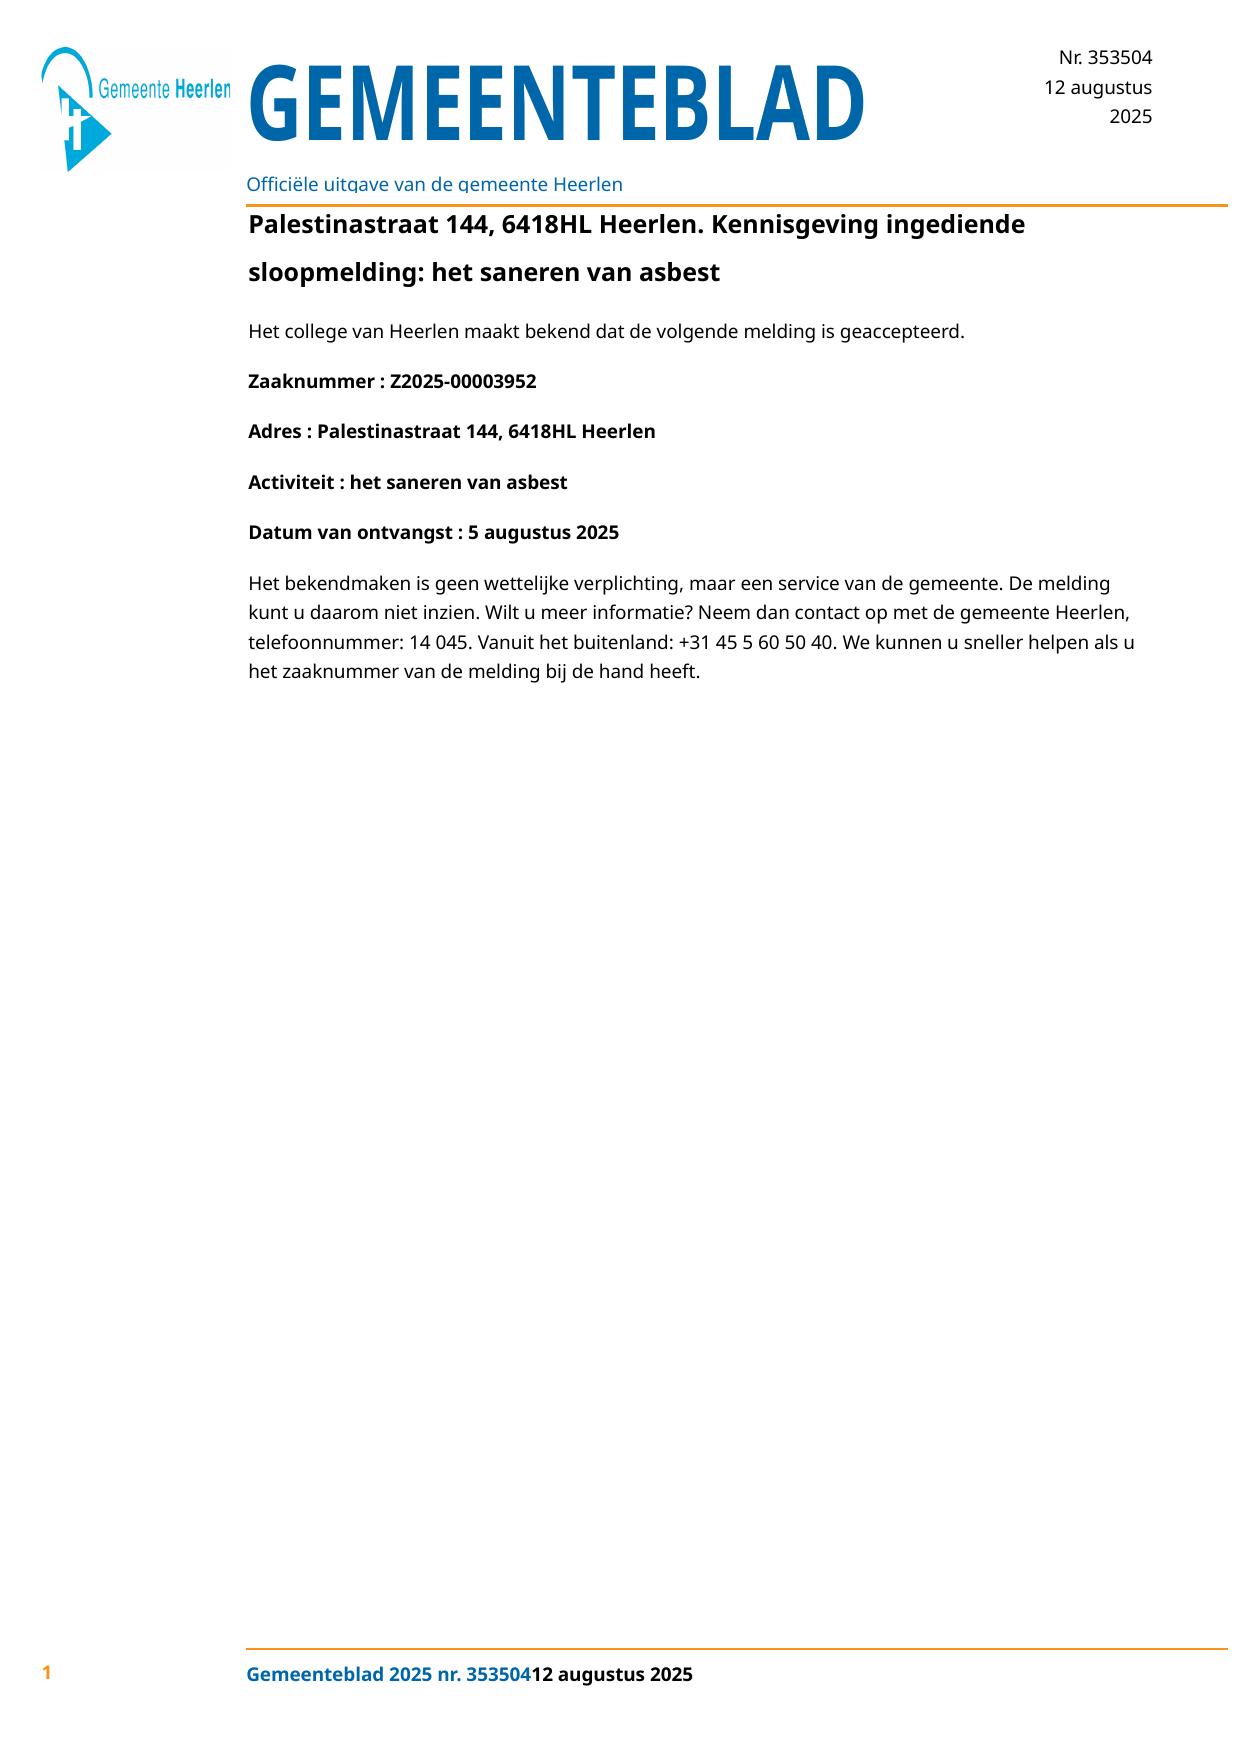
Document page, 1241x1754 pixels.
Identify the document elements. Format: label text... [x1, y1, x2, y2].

text Het bekendmaken is geen wettelijke verplichting, maar een service van de gemeente. De melding kunt u daarom niet inzien. Wilt u meer informatie? Neem dan contact op met de gemeente Heerlen, telefoonnummer: 14 045. Vanuit het buitenland: +31 45 5 60 50 40. We kunnen u sneller helpen als u het zaaknummer van de melding bij de hand heeft. [248, 570, 1152, 684]
text Adres : Palestinastraat 144, 6418HL Heerlen [248, 419, 1152, 444]
picture [41, 47, 231, 172]
text Activiteit : het saneren van asbest [248, 469, 1152, 495]
text Zaaknummer : Z2025-00003952 [248, 368, 1152, 394]
text Datum van ontvangst : 5 augustus 2025 [248, 519, 1152, 545]
text Het college van Heerlen maakt bekend dat de volgende melding is geaccepteerd. [248, 318, 1152, 344]
picture [41, 47, 59, 70]
text Palestinastraat 144, 6418HL Heerlen. Kennisgeving ingediende sloopmelding: het saneren van asbest [248, 207, 1152, 288]
